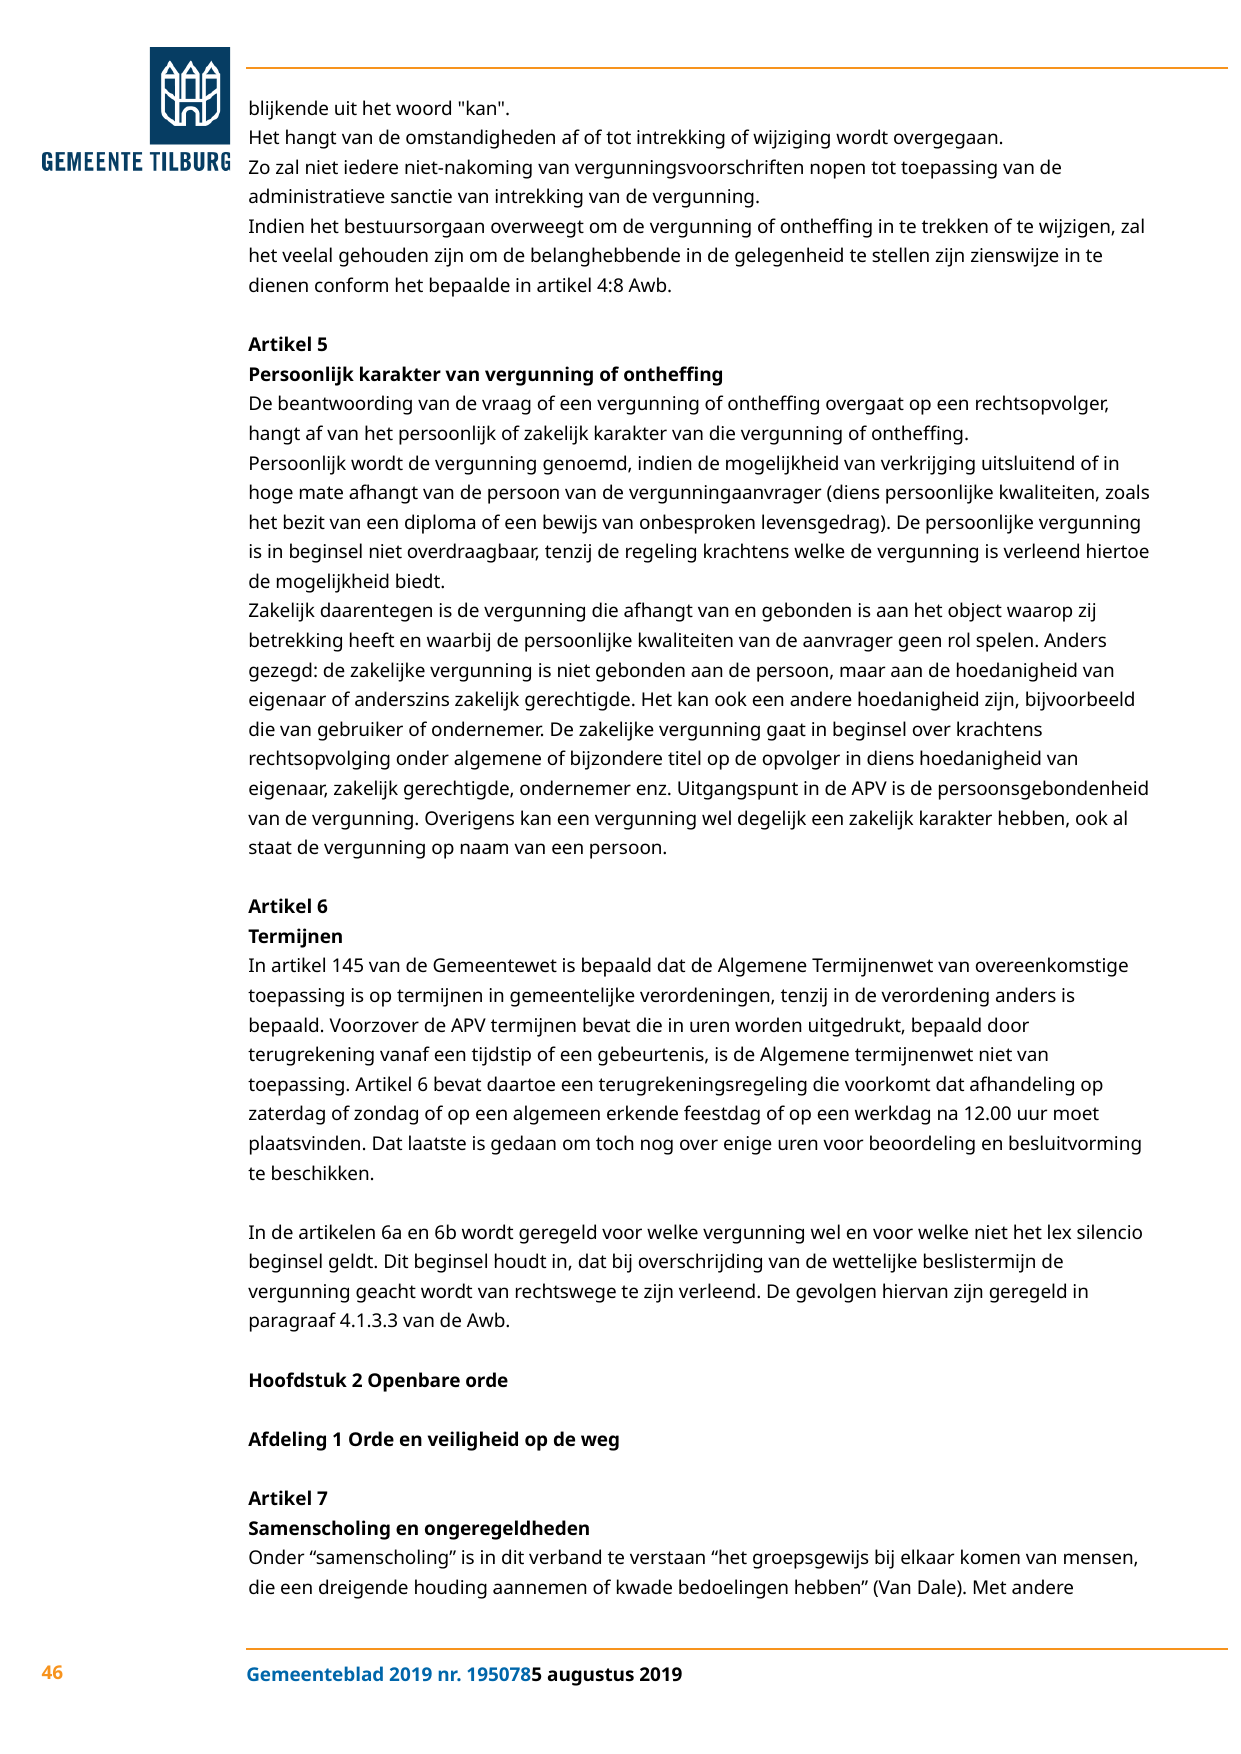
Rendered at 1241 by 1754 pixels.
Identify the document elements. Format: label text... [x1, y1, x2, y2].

text Persoonlijk wordt de vergunning genoemd, indien de mogelijkheid van verkrijging uitsluitend of in hoge mate afhangt van de persoon van de vergunningaanvrager (diens persoonlijke kwaliteiten, zoals het bezit van een diploma of een bewijs van onbesproken levensgedrag). De persoonlijke vergunning is in beginsel niet overdraagbaar, tenzij de regeling krachtens welke de vergunning is verleend hiertoe de mogelijkheid biedt. [248, 450, 1152, 594]
text blijkende uit het woord "kan". [248, 95, 1152, 121]
text Samenscholing en ongeregeldheden [248, 1515, 1152, 1541]
text Artikel 7 [248, 1485, 1152, 1511]
text Zakelijk daarentegen is de vergunning die afhangt van en gebonden is aan het object waarop zij betrekking heeft en waarbij de persoonlijke kwaliteiten van de aanvrager geen rol spelen. Anders gezegd: de zakelijke vergunning is niet gebonden aan de persoon, maar aan de hoedanigheid van eigenaar of anderszins zakelijk gerechtigde. Het kan ook een andere hoedanigheid zijn, bijvoorbeeld die van gebruiker of ondernemer. De zakelijke vergunning gaat in beginsel over krachtens rechtsopvolging onder algemene of bijzondere titel op de opvolger in diens hoedanigheid van eigenaar, zakelijk gerechtigde, ondernemer enz. Uitgangspunt in de APV is de persoonsgebondenheid van de vergunning. Overigens kan een vergunning wel degelijk een zakelijk karakter hebben, ook al staat de vergunning op naam van een persoon. [248, 598, 1152, 860]
text Zo zal niet iedere niet-nakoming van vergunningsvoorschriften nopen tot toepassing van de administratieve sanctie van intrekking van de vergunning. [248, 154, 1152, 209]
text Indien het bestuursorgaan overweegt om de vergunning of ontheffing in te trekken of te wijzigen, zal het veelal gehouden zijn om de belanghebbende in de gelegenheid te stellen zijn zienswijze in te dienen conform het bepaalde in artikel 4:8 Awb. [248, 213, 1152, 298]
text Termijnen [248, 923, 1152, 949]
picture [41, 47, 231, 172]
text Afdeling 1 Orde en veiligheid op de weg [248, 1426, 1152, 1452]
text Onder “samenscholing” is in dit verband te verstaan “het groepsgewijs bij elkaar komen van mensen, die een dreigende houding aannemen of kwade bedoelingen hebben” (Van Dale). Met andere [248, 1544, 1152, 1600]
text Artikel 5 [248, 331, 1152, 357]
text In de artikelen 6a en 6b wordt geregeld voor welke vergunning wel en voor welke niet het lex silencio beginsel geldt. Dit beginsel houdt in, dat bij overschrijding van de wettelijke beslistermijn de vergunning geacht wordt van rechtswege te zijn verleend. De gevolgen hiervan zijn geregeld in paragraaf 4.1.3.3 van de Awb. [248, 1219, 1152, 1333]
text Het hangt van de omstandigheden af of tot intrekking of wijziging wordt overgegaan. [248, 124, 1152, 150]
text Hoofdstuk 2 Openbare orde [248, 1367, 1152, 1393]
text In artikel 145 van de Gemeentewet is bepaald dat de Algemene Termijnenwet van overeenkomstige toepassing is op termijnen in gemeentelijke verordeningen, tenzij in de verordening anders is bepaald. Voorzover de APV termijnen bevat die in uren worden uitgedrukt, bepaald door terugrekening vanaf een tijdstip of een gebeurtenis, is de Algemene termijnenwet niet van toepassing. Artikel 6 bevat daartoe een terugrekeningsregeling die voorkomt dat afhandeling op zaterdag of zondag of op een algemeen erkende feestdag of op een werkdag na 12.00 uur moet plaatsvinden. Dat laatste is gedaan om toch nog over enige uren voor beoordeling en besluitvorming te beschikken. [248, 953, 1152, 1186]
text Artikel 6 [248, 893, 1152, 919]
text Persoonlijk karakter van vergunning of ontheffing [248, 361, 1152, 387]
text De beantwoording van de vraag of een vergunning of ontheffing overgaat op een rechtsopvolger, hangt af van het persoonlijk of zakelijk karakter van die vergunning of ontheffing. [248, 391, 1152, 446]
